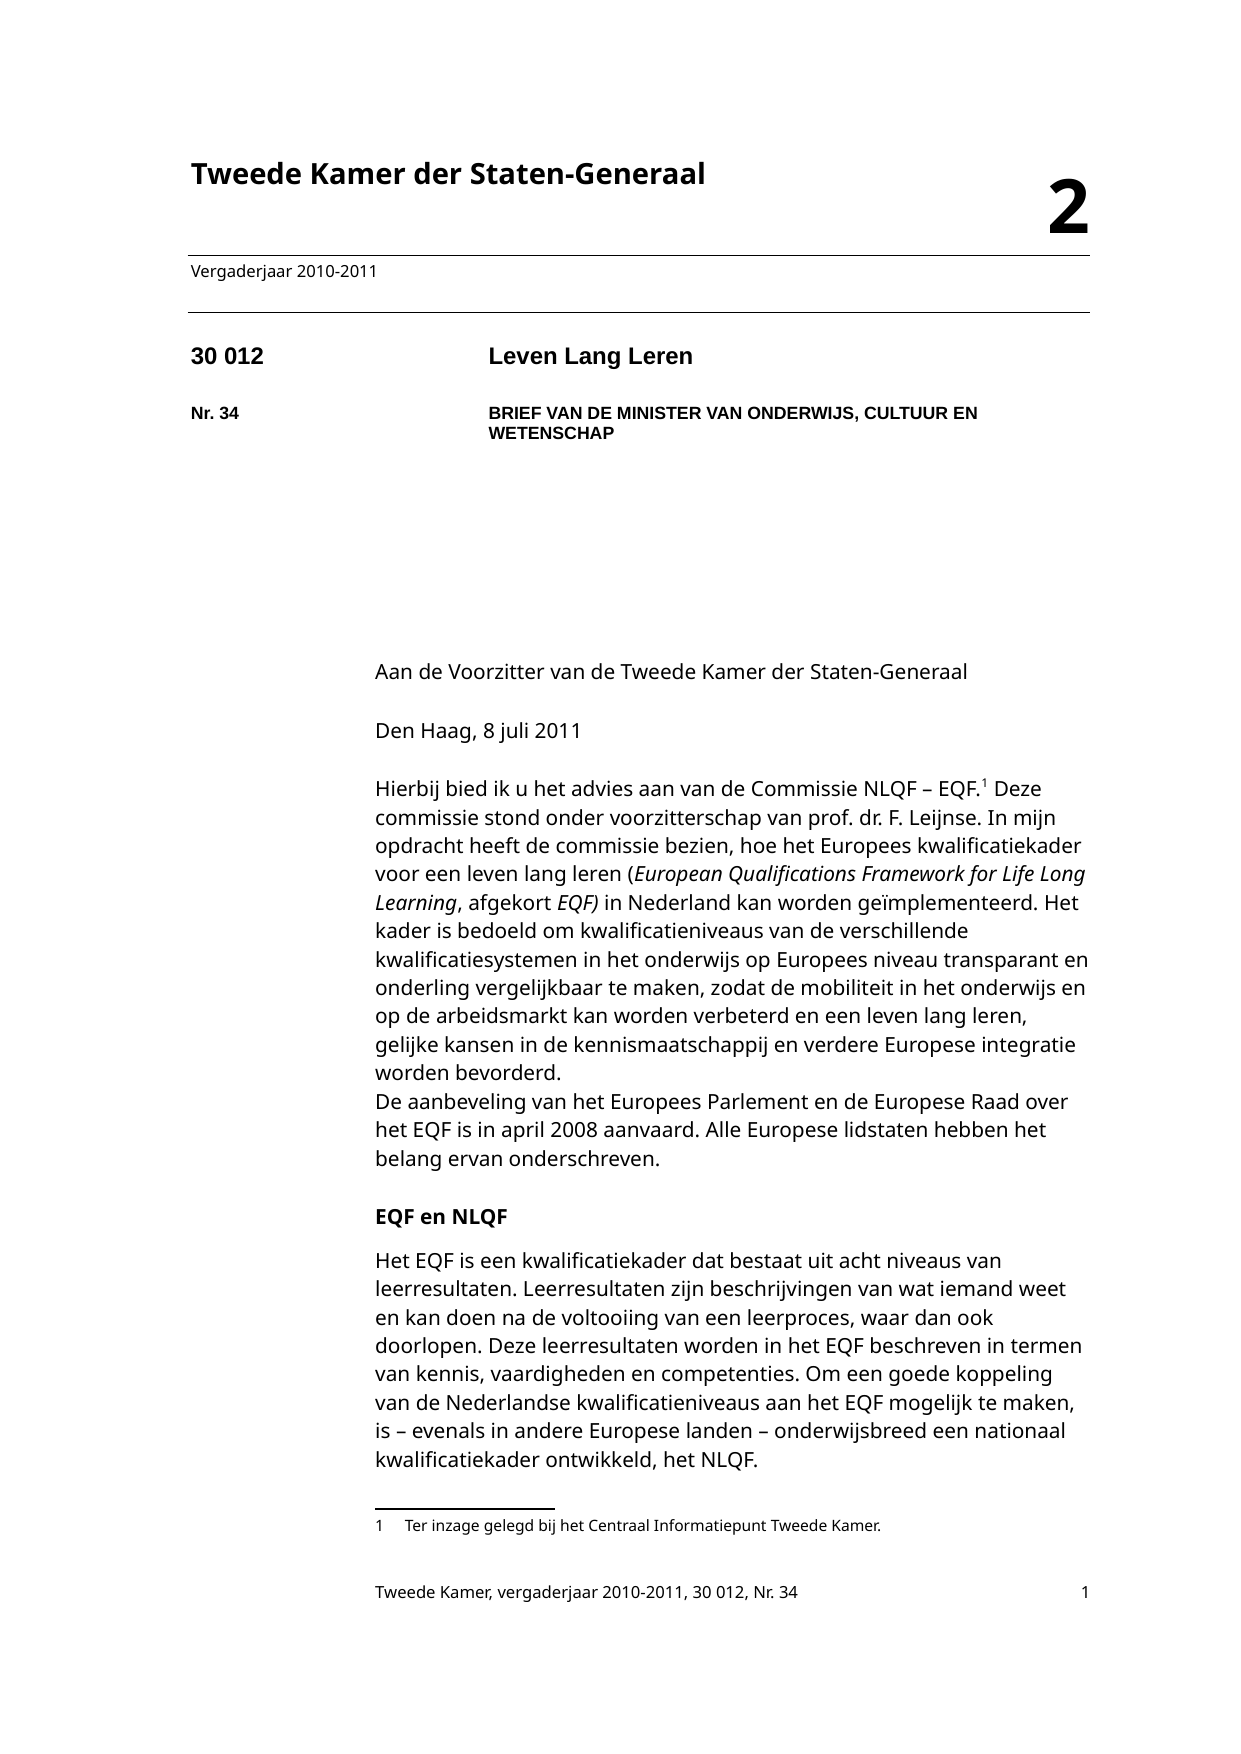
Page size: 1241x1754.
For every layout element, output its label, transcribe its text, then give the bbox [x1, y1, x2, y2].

table_cell [485, 313, 1090, 339]
text EQF en NLQF [375, 1202, 1090, 1231]
table_cell Vergaderjaar 2010-2011 [188, 256, 485, 312]
text De aanbeveling van het Europees Parlement en de Europese Raad over het EQF is in april 2008 aanvaard. Alle Europese lidstaten hebben het belang ervan onderschreven. [375, 1087, 1090, 1172]
table_cell 30 012 [188, 339, 485, 399]
text Aan de Voorzitter van de Tweede Kamer der Staten-Generaal [375, 657, 1090, 686]
table_header Tweede Kamer der Staten-Generaal [188, 150, 909, 255]
text Het EQF is een kwalificatiekader dat bestaat uit acht niveaus van leerresultaten. Leerresultaten zijn beschrijvingen van wat iemand weet en kan doen na de voltooiing van een leerproces, waar dan ook doorlopen. Deze leerresultaten worden in het EQF beschreven in termen van kennis, vaardigheden en competenties. Om een goede koppeling van de Nederlandse kwalificatieniveaus aan het EQF mogelijk te maken, is – evenals in andere Europese landen – onderwijsbreed een nationaal kwalificatiekader ontwikkeld, het NLQF. [375, 1246, 1090, 1473]
table_cell [485, 256, 1090, 312]
table_cell BRIEF VAN DE MINISTER VAN ONDERWIJS, CULTUUR EN WETENSCHAP [485, 399, 1090, 539]
table_cell [188, 313, 485, 339]
text Hierbij bied ik u het advies aan van de Commissie NLQF – EQF. Deze commissie stond onder voorzitterschap van prof. dr. F. Leijnse. In mijn opdracht heeft de commissie bezien, hoe het Europees kwalificatiekader voor een leven lang leren (European Qualifications Framework for Life Long Learning, afgekort EQF) in Nederland kan worden geïmplementeerd. Het kader is bedoeld om kwalificatieniveaus van de verschillende kwalificatiesystemen in het onderwijs op Europees niveau transparant en onderling vergelijkbaar te maken, zodat de mobiliteit in het onderwijs en op de arbeidsmarkt kan worden verbeterd en een leven lang leren, gelijke kansen in de kennismaatschappij en verdere Europese integratie worden bevorderd. [375, 774, 1090, 1087]
table_cell Leven Lang Leren [485, 339, 1090, 399]
table_header 2 [910, 150, 1090, 255]
text Ter inzage gelegd bij het Centraal Informatiepunt Tweede Kamer. [375, 1508, 1090, 1536]
text Den Haag, 8 juli 2011 [375, 716, 1090, 744]
table_cell Nr. 34 [188, 399, 485, 539]
